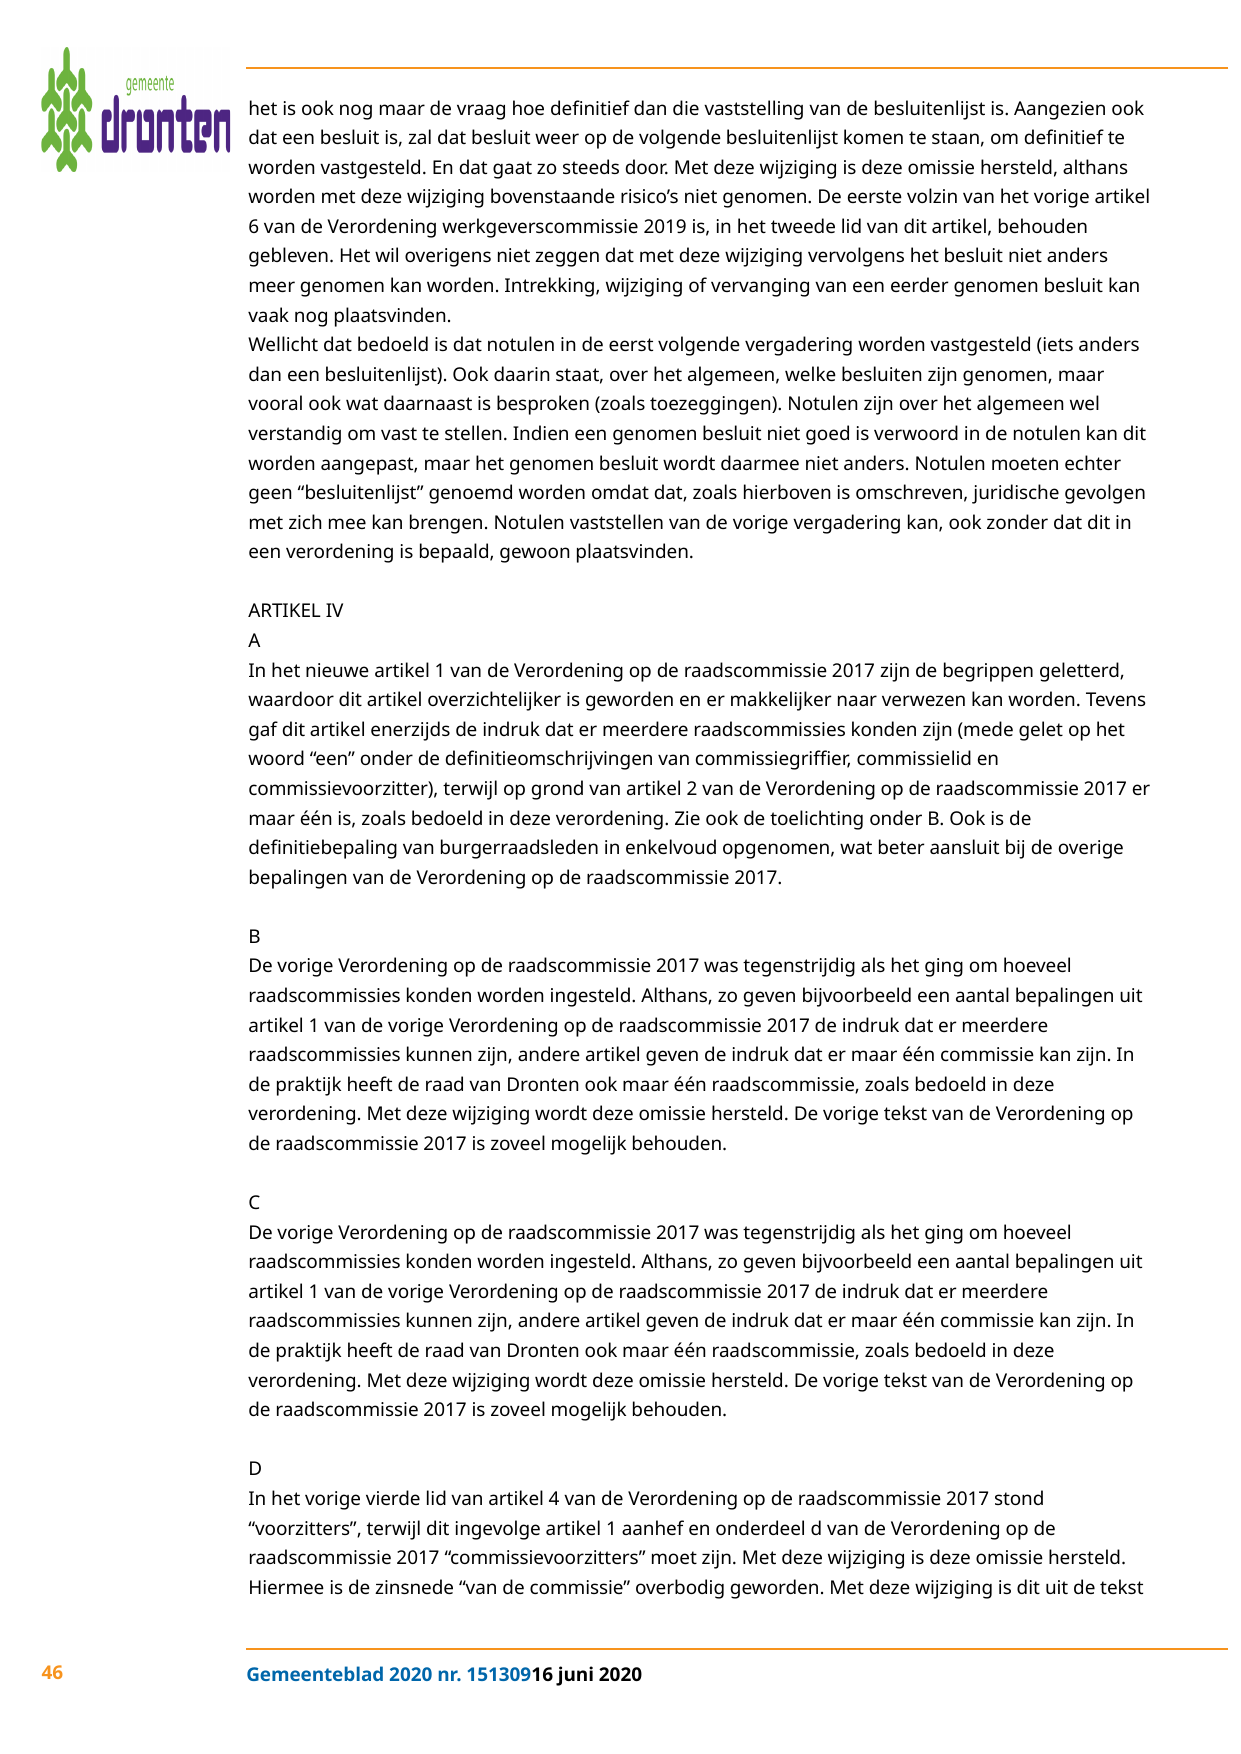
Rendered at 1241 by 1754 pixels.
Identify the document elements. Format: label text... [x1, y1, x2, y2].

picture [41, 47, 231, 172]
text Wellicht dat bedoeld is dat notulen in de eerst volgende vergadering worden vastgesteld (iets anders dan een besluitenlijst). Ook daarin staat, over het algemeen, welke besluiten zijn genomen, maar vooral ook wat daarnaast is besproken (zoals toezeggingen). Notulen zijn over het algemeen wel verstandig om vast te stellen. Indien een genomen besluit niet goed is verwoord in de notulen kan dit worden aangepast, maar het genomen besluit wordt daarmee niet anders. Notulen moeten echter geen “besluitenlijst” genoemd worden omdat dat, zoals hierboven is omschreven, juridische gevolgen met zich mee kan brengen. Notulen vaststellen van de vorige vergadering kan, ook zonder dat dit in een verordening is bepaald, gewoon plaatsvinden. [248, 331, 1152, 564]
text A [248, 627, 1152, 653]
text ARTIKEL IV [248, 598, 1152, 623]
text C [248, 1189, 1152, 1215]
text De vorige Verordening op de raadscommissie 2017 was tegenstrijdig als het ging om hoeveel raadscommissies konden worden ingesteld. Althans, zo geven bijvoorbeeld een aantal bepalingen uit artikel 1 van de vorige Verordening op de raadscommissie 2017 de indruk dat er meerdere raadscommissies kunnen zijn, andere artikel geven de indruk dat er maar één commissie kan zijn. In de praktijk heeft de raad van Dronten ook maar één raadscommissie, zoals bedoeld in deze verordening. Met deze wijziging wordt deze omissie hersteld. De vorige tekst van de Verordening op de raadscommissie 2017 is zoveel mogelijk behouden. [248, 1219, 1152, 1422]
text De vorige Verordening op de raadscommissie 2017 was tegenstrijdig als het ging om hoeveel raadscommissies konden worden ingesteld. Althans, zo geven bijvoorbeeld een aantal bepalingen uit artikel 1 van de vorige Verordening op de raadscommissie 2017 de indruk dat er meerdere raadscommissies kunnen zijn, andere artikel geven de indruk dat er maar één commissie kan zijn. In de praktijk heeft de raad van Dronten ook maar één raadscommissie, zoals bedoeld in deze verordening. Met deze wijziging wordt deze omissie hersteld. De vorige tekst van de Verordening op de raadscommissie 2017 is zoveel mogelijk behouden. [248, 953, 1152, 1156]
text In het vorige vierde lid van artikel 4 van de Verordening op de raadscommissie 2017 stond “voorzitters”, terwijl dit ingevolge artikel 1 aanhef en onderdeel d van de Verordening op de raadscommissie 2017 “commissievoorzitters” moet zijn. Met deze wijziging is deze omissie hersteld. Hiermee is de zinsnede “van de commissie” overbodig geworden. Met deze wijziging is dit uit de tekst [248, 1485, 1152, 1600]
text D [248, 1456, 1152, 1481]
text het is ook nog maar de vraag hoe definitief dan die vaststelling van de besluitenlijst is. Aangezien ook dat een besluit is, zal dat besluit weer op de volgende besluitenlijst komen te staan, om definitief te worden vastgesteld. En dat gaat zo steeds door. Met deze wijziging is deze omissie hersteld, althans worden met deze wijziging bovenstaande risico’s niet genomen. De eerste volzin van het vorige artikel 6 van de Verordening werkgeverscommissie 2019 is, in het tweede lid van dit artikel, behouden gebleven. Het wil overigens niet zeggen dat met deze wijziging vervolgens het besluit niet anders meer genomen kan worden. Intrekking, wijziging of vervanging van een eerder genomen besluit kan vaak nog plaatsvinden. [248, 95, 1152, 328]
text In het nieuwe artikel 1 van de Verordening op de raadscommissie 2017 zijn de begrippen geletterd, waardoor dit artikel overzichtelijker is geworden en er makkelijker naar verwezen kan worden. Tevens gaf dit artikel enerzijds de indruk dat er meerdere raadscommissies konden zijn (mede gelet op het woord “een” onder de definitieomschrijvingen van commissiegriffier, commissielid en commissievoorzitter), terwijl op grond van artikel 2 van de Verordening op de raadscommissie 2017 er maar één is, zoals bedoeld in deze verordening. Zie ook de toelichting onder B. Ook is de definitiebepaling van burgerraadsleden in enkelvoud opgenomen, wat beter aansluit bij de overige bepalingen van de Verordening op de raadscommissie 2017. [248, 657, 1152, 890]
text B [248, 923, 1152, 949]
